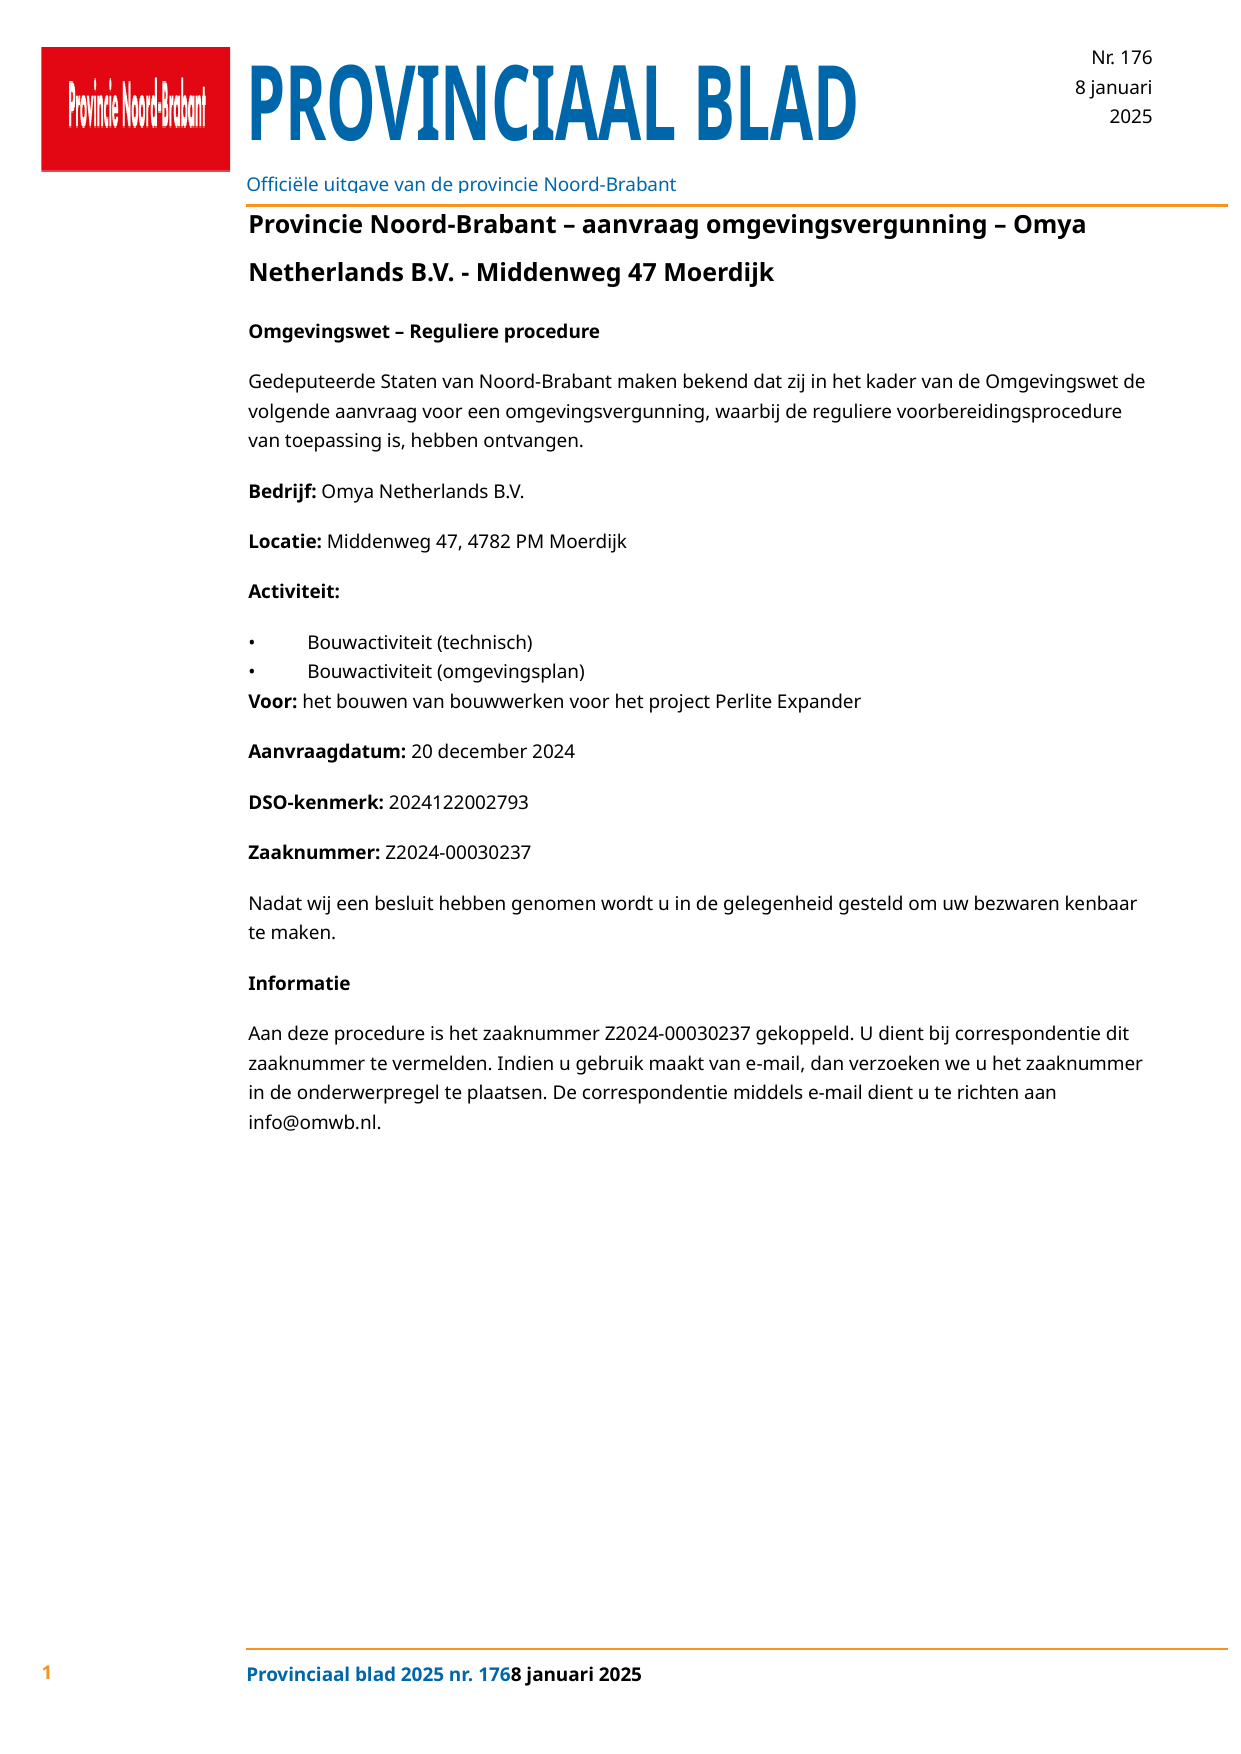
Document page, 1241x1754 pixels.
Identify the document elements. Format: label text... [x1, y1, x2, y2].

text Provincie Noord-Brabant – aanvraag omgevingsvergunning – Omya Netherlands B.V. - Middenweg 47 Moerdijk [248, 207, 1152, 288]
text Omgevingswet – Reguliere procedure [248, 318, 1152, 344]
text Aan deze procedure is het zaaknummer Z2024-00030237 gekoppeld. U dient bij correspondentie dit zaaknummer te vermelden. Indien u gebruik maakt van e-mail, dan verzoeken we u het zaaknummer in de onderwerpregel te plaatsen. De correspondentie middels e-mail dient u te richten aan info@omwb.nl. [248, 1020, 1152, 1135]
text Gedeputeerde Staten van Noord-Brabant maken bekend dat zij in het kader van de Omgevingswet de volgende aanvraag voor een omgevingsvergunning, waarbij de reguliere voorbereidingsprocedure van toepassing is, hebben ontvangen. [248, 368, 1152, 453]
text DSO-kenmerk: 2024122002793 [248, 789, 1152, 815]
text Locatie: Middenweg 47, 4782 PM Moerdijk [248, 528, 1152, 554]
text Bedrijf: Omya Netherlands B.V. [248, 478, 1152, 504]
text Activiteit: [248, 579, 1152, 604]
text Aanvraagdatum: 20 december 2024 [248, 739, 1152, 764]
text Zaaknummer: Z2024-00030237 [248, 839, 1152, 865]
picture [41, 47, 231, 172]
text Nadat wij een besluit hebben genomen wordt u in de gelegenheid gesteld om uw bezwaren kenbaar te maken. [248, 890, 1152, 945]
text Voor: het bouwen van bouwwerken voor het project Perlite Expander [248, 688, 1152, 714]
list Bouwactiviteit (omgevingsplan) [248, 659, 1152, 684]
text Informatie [248, 970, 1152, 996]
list Bouwactiviteit (technisch) [248, 629, 1152, 655]
